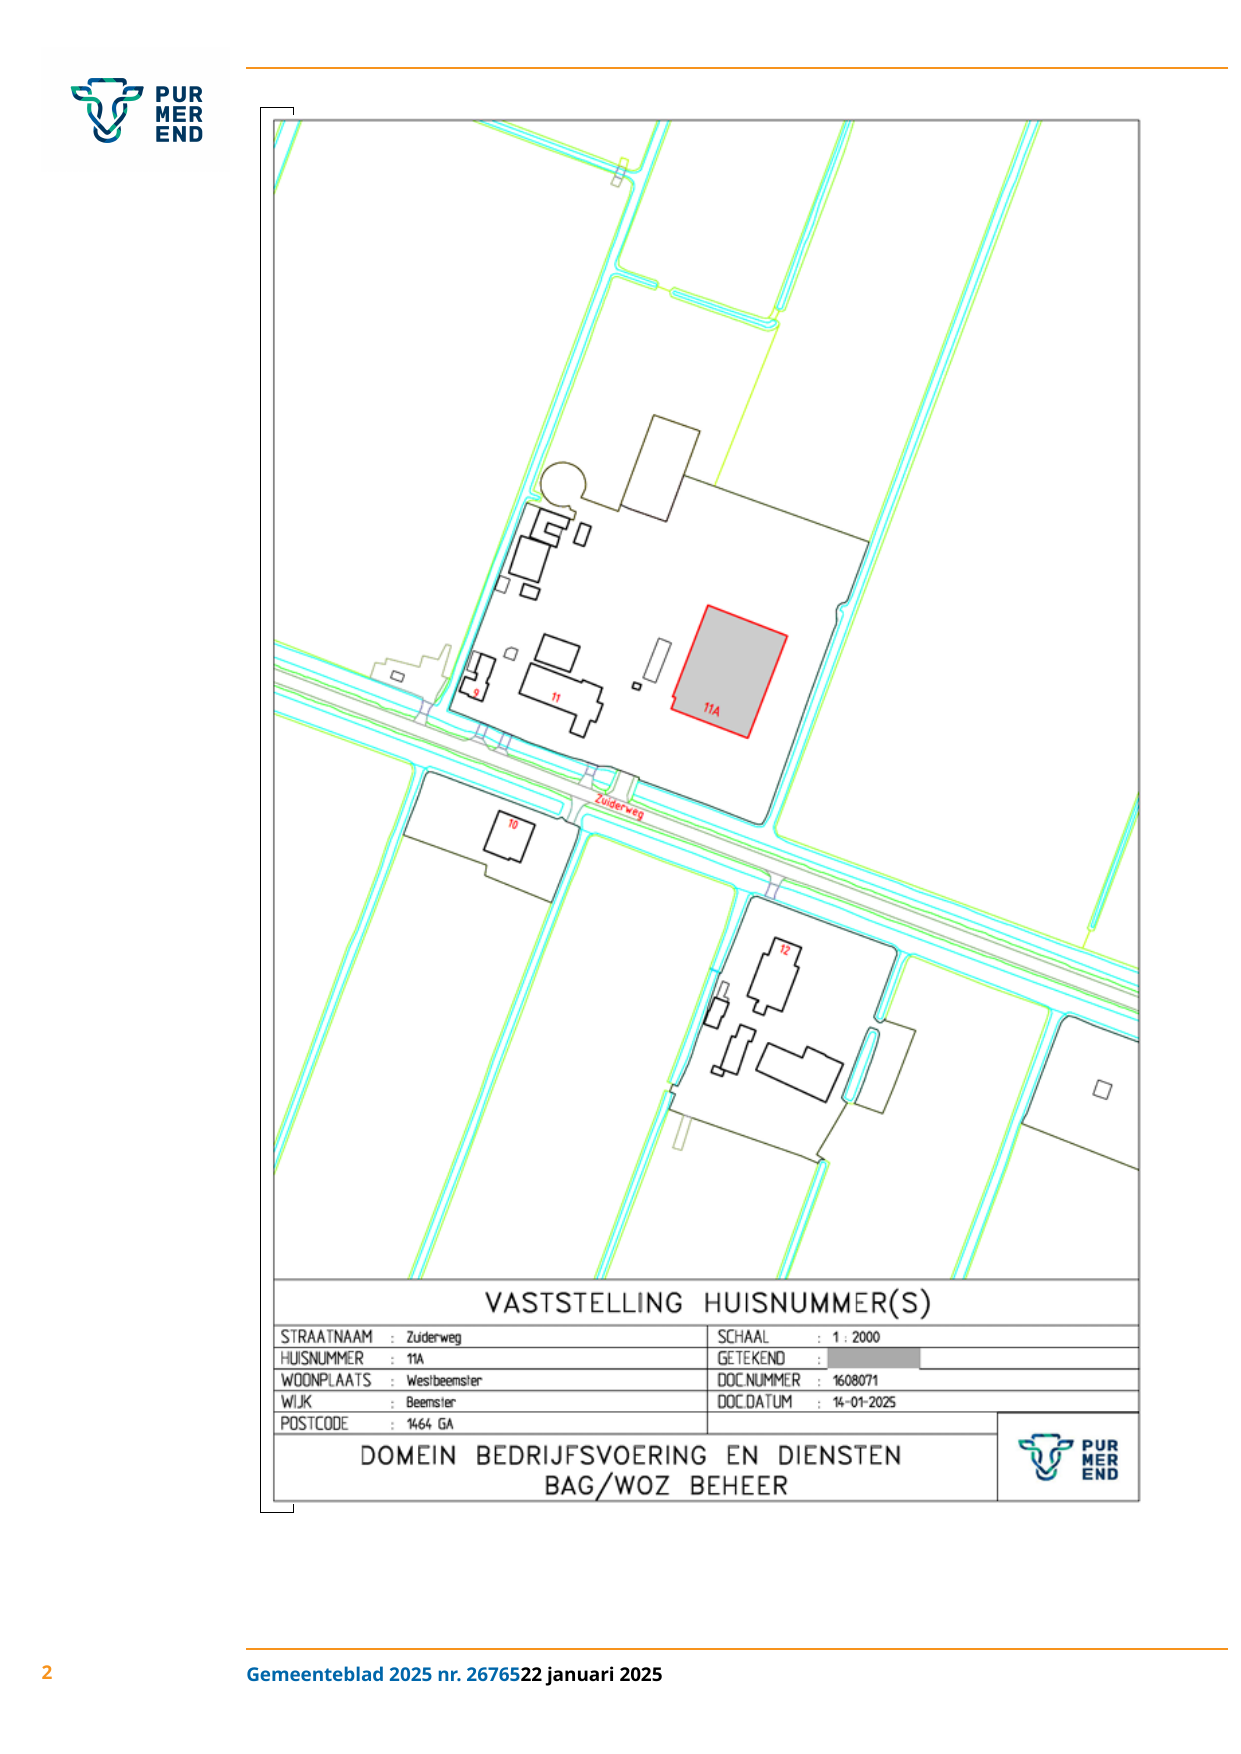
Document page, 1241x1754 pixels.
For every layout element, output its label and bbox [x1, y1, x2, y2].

picture [41, 47, 231, 172]
picture [268, 115, 1142, 1504]
